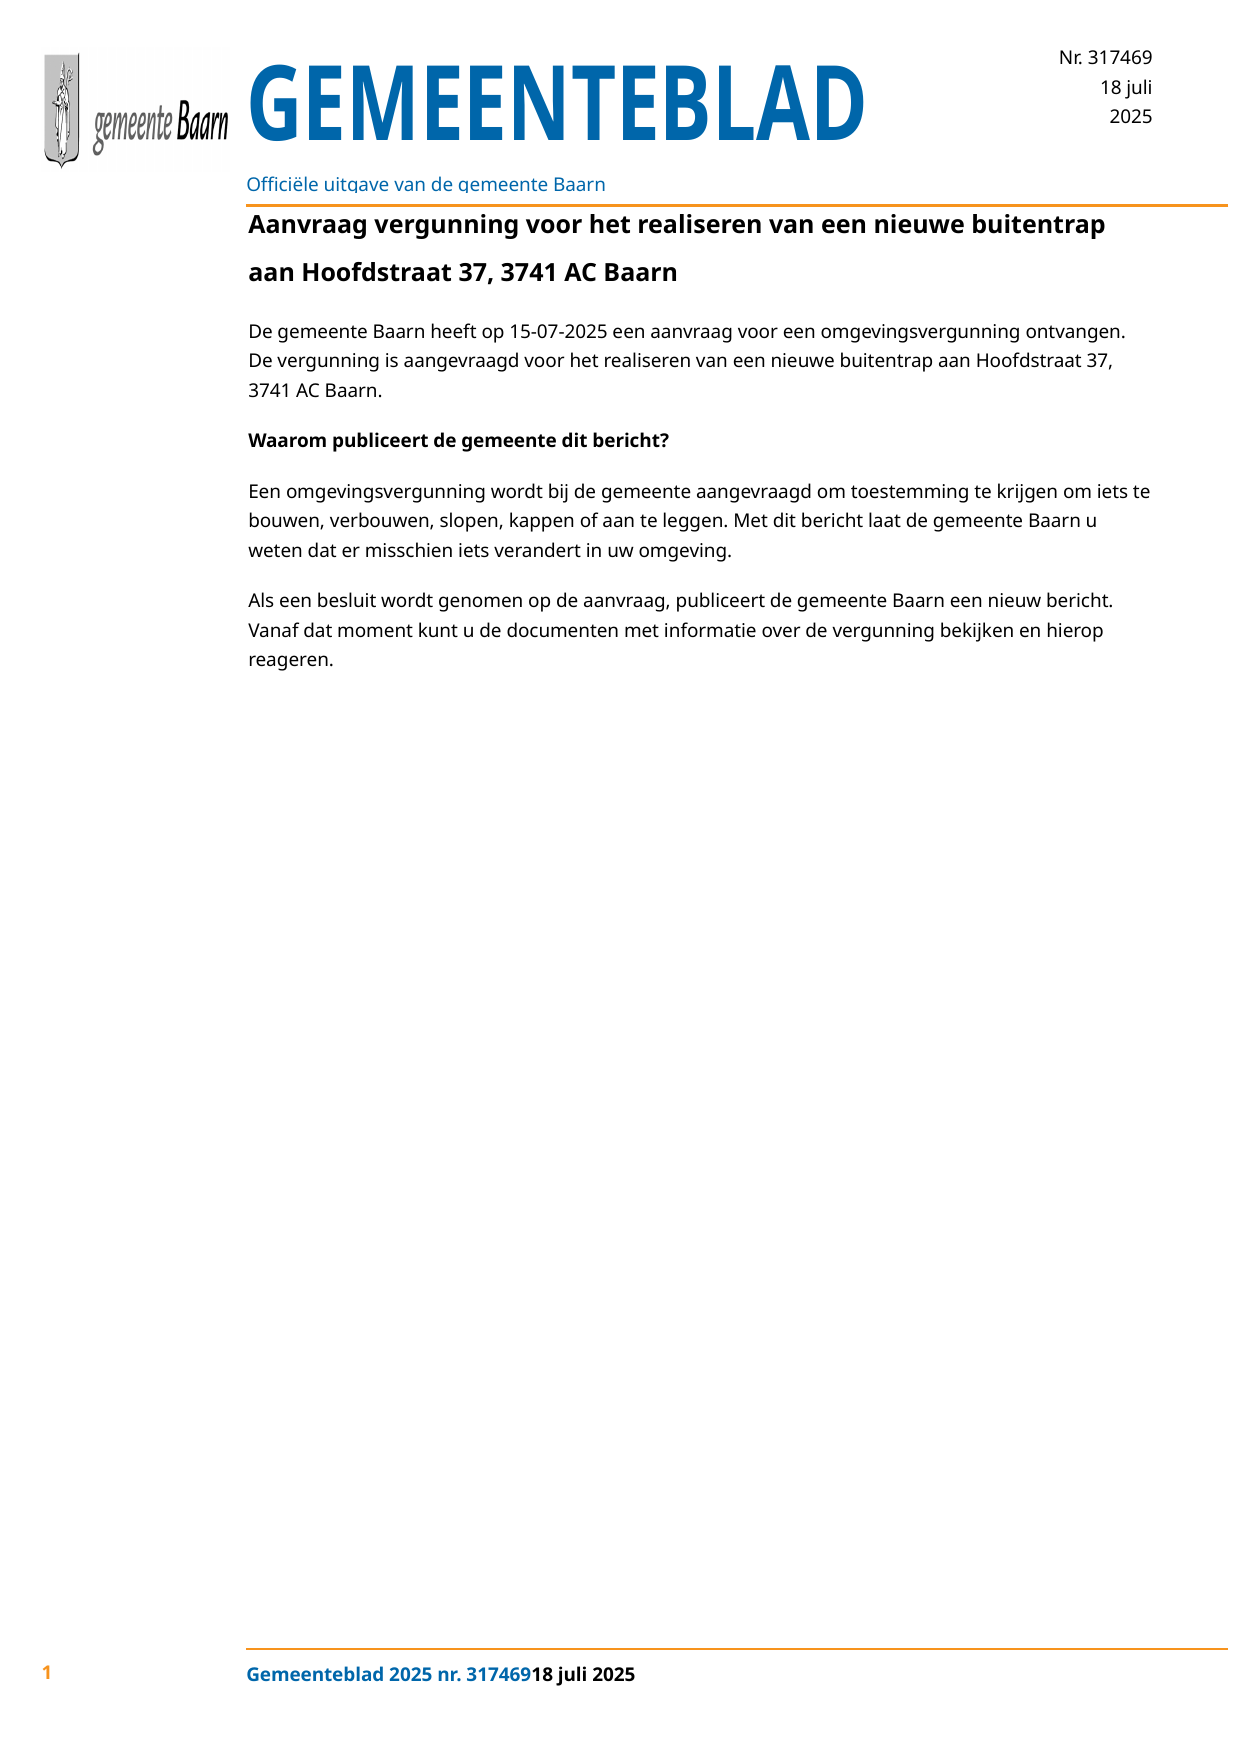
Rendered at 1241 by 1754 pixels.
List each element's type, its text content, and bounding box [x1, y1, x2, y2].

text Als een besluit wordt genomen op de aanvraag, publiceert de gemeente Baarn een nieuw bericht. Vanaf dat moment kunt u de documenten met informatie over de vergunning bekijken en hierop reageren. [248, 587, 1152, 672]
text Aanvraag vergunning voor het realiseren van een nieuwe buitentrap aan Hoofdstraat 37, 3741 AC Baarn [248, 207, 1152, 288]
text De gemeente Baarn heeft op 15-07-2025 een aanvraag voor een omgevingsvergunning ontvangen. De vergunning is aangevraagd voor het realiseren van een nieuwe buitentrap aan Hoofdstraat 37, 3741 AC Baarn. [248, 318, 1152, 403]
picture [41, 47, 231, 172]
text Een omgevingsvergunning wordt bij de gemeente aangevraagd om toestemming te krijgen om iets te bouwen, verbouwen, slopen, kappen of aan te leggen. Met dit bericht laat de gemeente Baarn u weten dat er misschien iets verandert in uw omgeving. [248, 478, 1152, 563]
text Waarom publiceert de gemeente dit bericht? [248, 427, 1152, 453]
